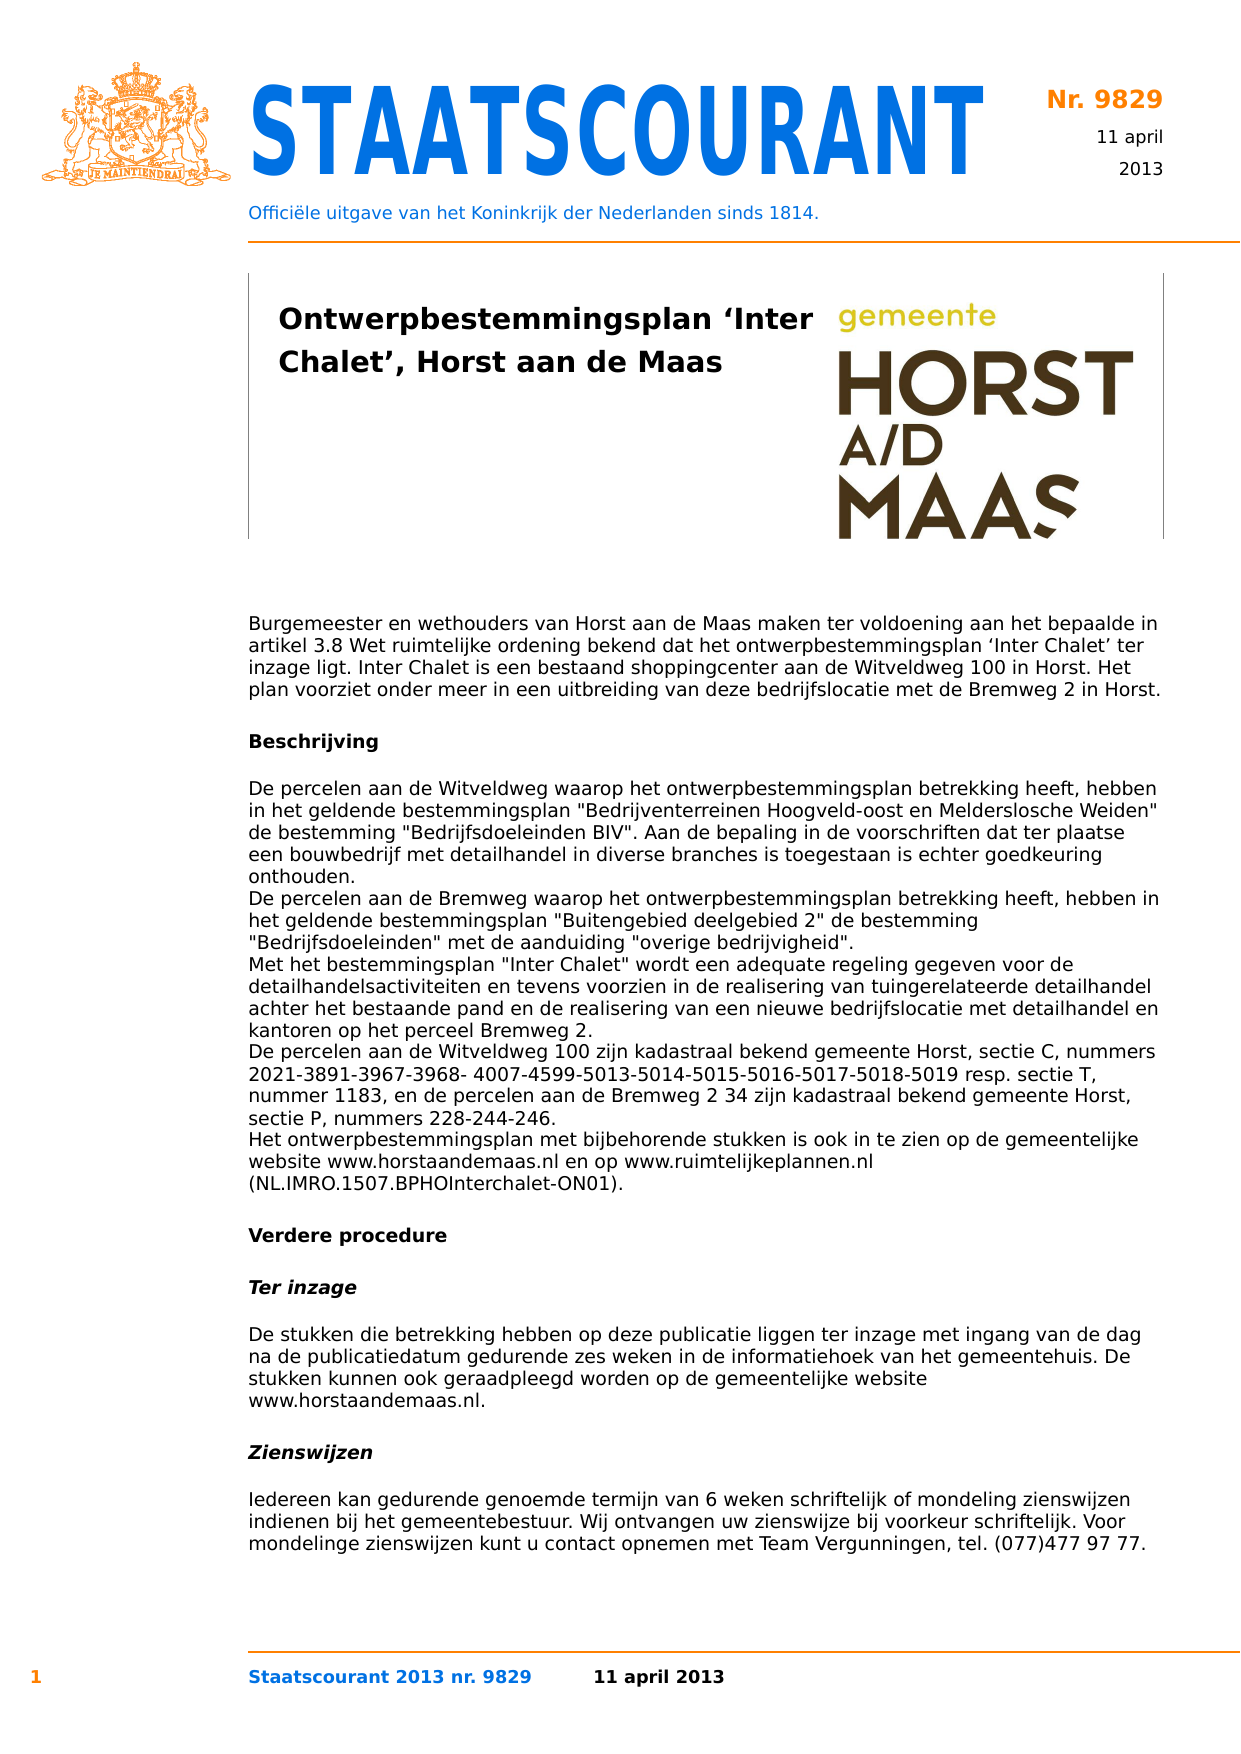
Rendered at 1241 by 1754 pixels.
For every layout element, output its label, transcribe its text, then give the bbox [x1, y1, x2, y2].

table_header [25, 62, 248, 241]
subtitle Zienswijzen [248, 1442, 1163, 1464]
picture [41, 62, 231, 186]
table_cell Officiële uitgave van het Koninkrijk der Nederlanden sinds 1814. [248, 203, 1240, 241]
table_cell 11 april [998, 121, 1240, 153]
text De stukken die betrekking hebben op deze publicatie liggen ter inzage met ingang van de dag na de publicatiedatum gedurende zes weken in de informatiehoek van het gemeentehuis. De stukken kunnen ook geraadpleegd worden op de gemeentelijke website www.horstaandemaas.nl. [248, 1324, 1163, 1412]
subtitle Beschrijving [248, 731, 1163, 753]
text Het ontwerpbestemmingsplan met bijbehorende stukken is ook in te zien op de gemeentelijke website www.horstaandemaas.nl en op www.ruimtelijkeplannen.nl (NL.IMRO.1507.BPHOInterchalet-ON01). [248, 1129, 1163, 1195]
text Burgemeester en wethouders van Horst aan de Maas maken ter voldoening aan het bepaalde in artikel 3.8 Wet ruimtelijke ordening bekend dat het ontwerpbestemmingsplan ‘Inter Chalet’ ter inzage ligt. Inter Chalet is een bestaand shoppingcenter aan de Witveldweg 100 in Horst. Het plan voorziet onder meer in een uitbreiding van deze bedrijfslocatie met de Bremweg 2 in Horst. [248, 613, 1163, 701]
table_header STAATSCOURANT [248, 62, 998, 203]
table_cell 2013 [998, 153, 1240, 203]
text De percelen aan de Witveldweg 100 zijn kadastraal bekend gemeente Horst, sectie C, nummers 2021-3891-3967-3968- 4007-4599-5013-5014-5015-5016-5017-5018-5019 resp. sectie T, nummer 1183, en de percelen aan de Bremweg 2 34 zijn kadastraal bekend gemeente Horst, sectie P, nummers 228-244-246. [248, 1041, 1163, 1129]
subtitle Ter inzage [248, 1277, 1163, 1299]
text Met het bestemmingsplan "Inter Chalet" wordt een adequate regeling gegeven voor de detailhandelsactiviteiten en tevens voorzien in de realisering van tuingerelateerde detailhandel achter het bestaande pand en de realisering van een nieuwe bedrijfslocatie met detailhandel en kantoren op het perceel Bremweg 2. [248, 953, 1163, 1041]
subtitle Ontwerpbestemmingsplan ‘Inter Chalet’, Horst aan de Maas [249, 273, 1163, 539]
text Iedereen kan gedurende genoemde termijn van 6 weken schriftelijk of mondeling zienswijzen indienen bij het gemeentebestuur. Wij ontvangen uw zienswijze bij voorkeur schriftelijk. Voor mondelinge zienswijzen kunt u contact opnemen met Team Vergunningen, tel. (077)477 97 77. [248, 1489, 1163, 1555]
text De percelen aan de Witveldweg waarop het ontwerpbestemmingsplan betrekking heeft, hebben in het geldende bestemmingsplan "Bedrijventerreinen Hoogveld-oost en Melderslosche Weiden" de bestemming "Bedrijfsdoeleinden BIV". Aan de bepaling in de voorschriften dat ter plaatse een bouwbedrijf met detailhandel in diverse branches is toegestaan is echter goedkeuring onthouden. [248, 778, 1163, 888]
subtitle Verdere procedure [248, 1225, 1163, 1247]
text De percelen aan de Bremweg waarop het ontwerpbestemmingsplan betrekking heeft, hebben in het geldende bestemmingsplan "Buitengebied deelgebied 2" de bestemming "Bedrijfsdoeleinden" met de aanduiding "overige bedrijvigheid". [248, 888, 1163, 953]
picture [838, 302, 1134, 539]
table_header Nr. 9829 [998, 62, 1240, 121]
